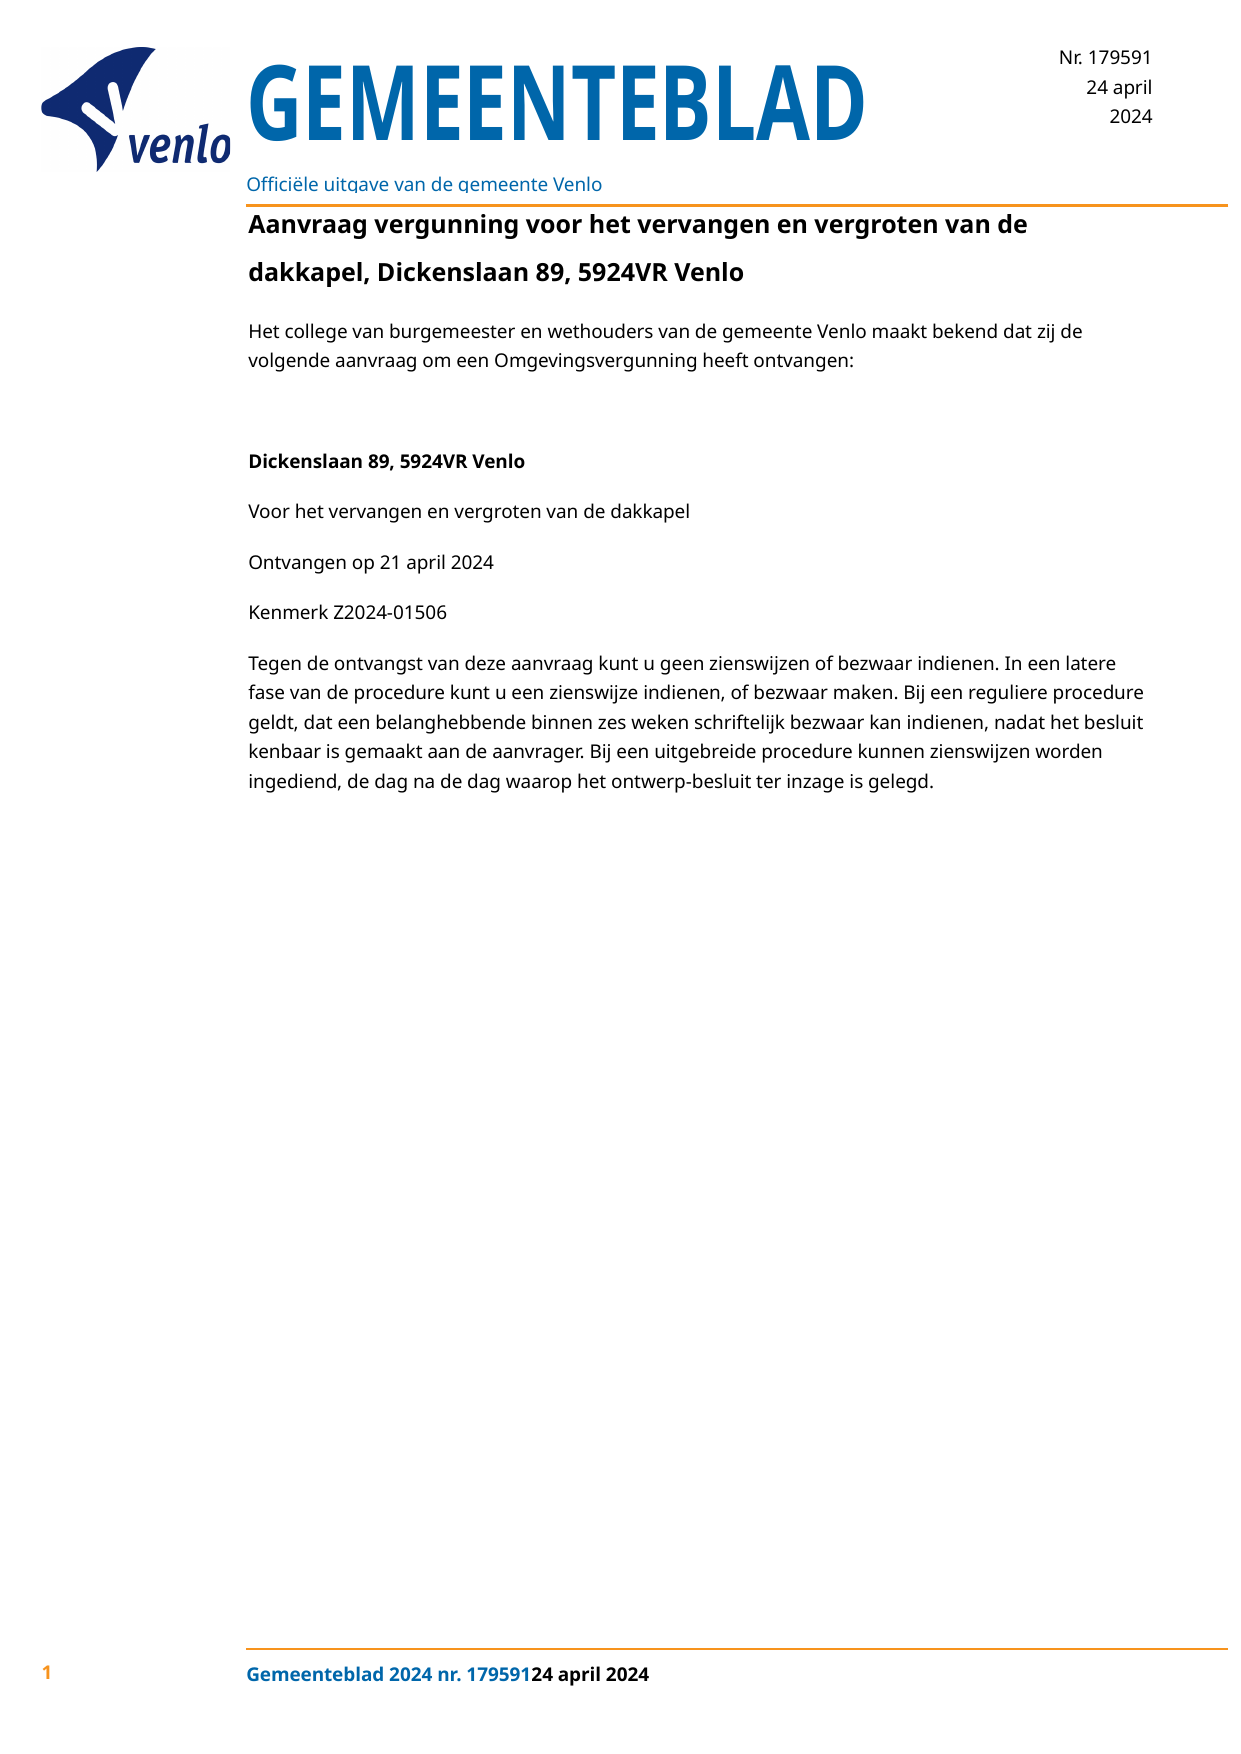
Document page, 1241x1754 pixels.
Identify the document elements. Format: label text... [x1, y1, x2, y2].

picture [41, 47, 231, 172]
text Voor het vervangen en vergroten van de dakkapel [248, 499, 1152, 524]
text Ontvangen op 21 april 2024 [248, 549, 1152, 575]
text Aanvraag vergunning voor het vervangen en vergroten van de dakkapel, Dickenslaan 89, 5924VR Venlo [248, 207, 1152, 288]
text Dickenslaan 89, 5924VR Venlo [248, 448, 1152, 474]
text Tegen de ontvangst van deze aanvraag kunt u geen zienswijzen of bezwaar indienen. In een latere fase van de procedure kunt u een zienswijze indienen, of bezwaar maken. Bij een reguliere procedure geldt, dat een belanghebbende binnen zes weken schriftelijk bezwaar kan indienen, nadat het besluit kenbaar is gemaakt aan de aanvrager. Bij een uitgebreide procedure kunnen zienswijzen worden ingediend, de dag na de dag waarop het ontwerp-besluit ter inzage is gelegd. [248, 650, 1152, 794]
text Kenmerk Z2024-01506 [248, 599, 1152, 625]
text Het college van burgemeester en wethouders van de gemeente Venlo maakt bekend dat zij de volgende aanvraag om een Omgevingsvergunning heeft ontvangen: [248, 318, 1152, 373]
